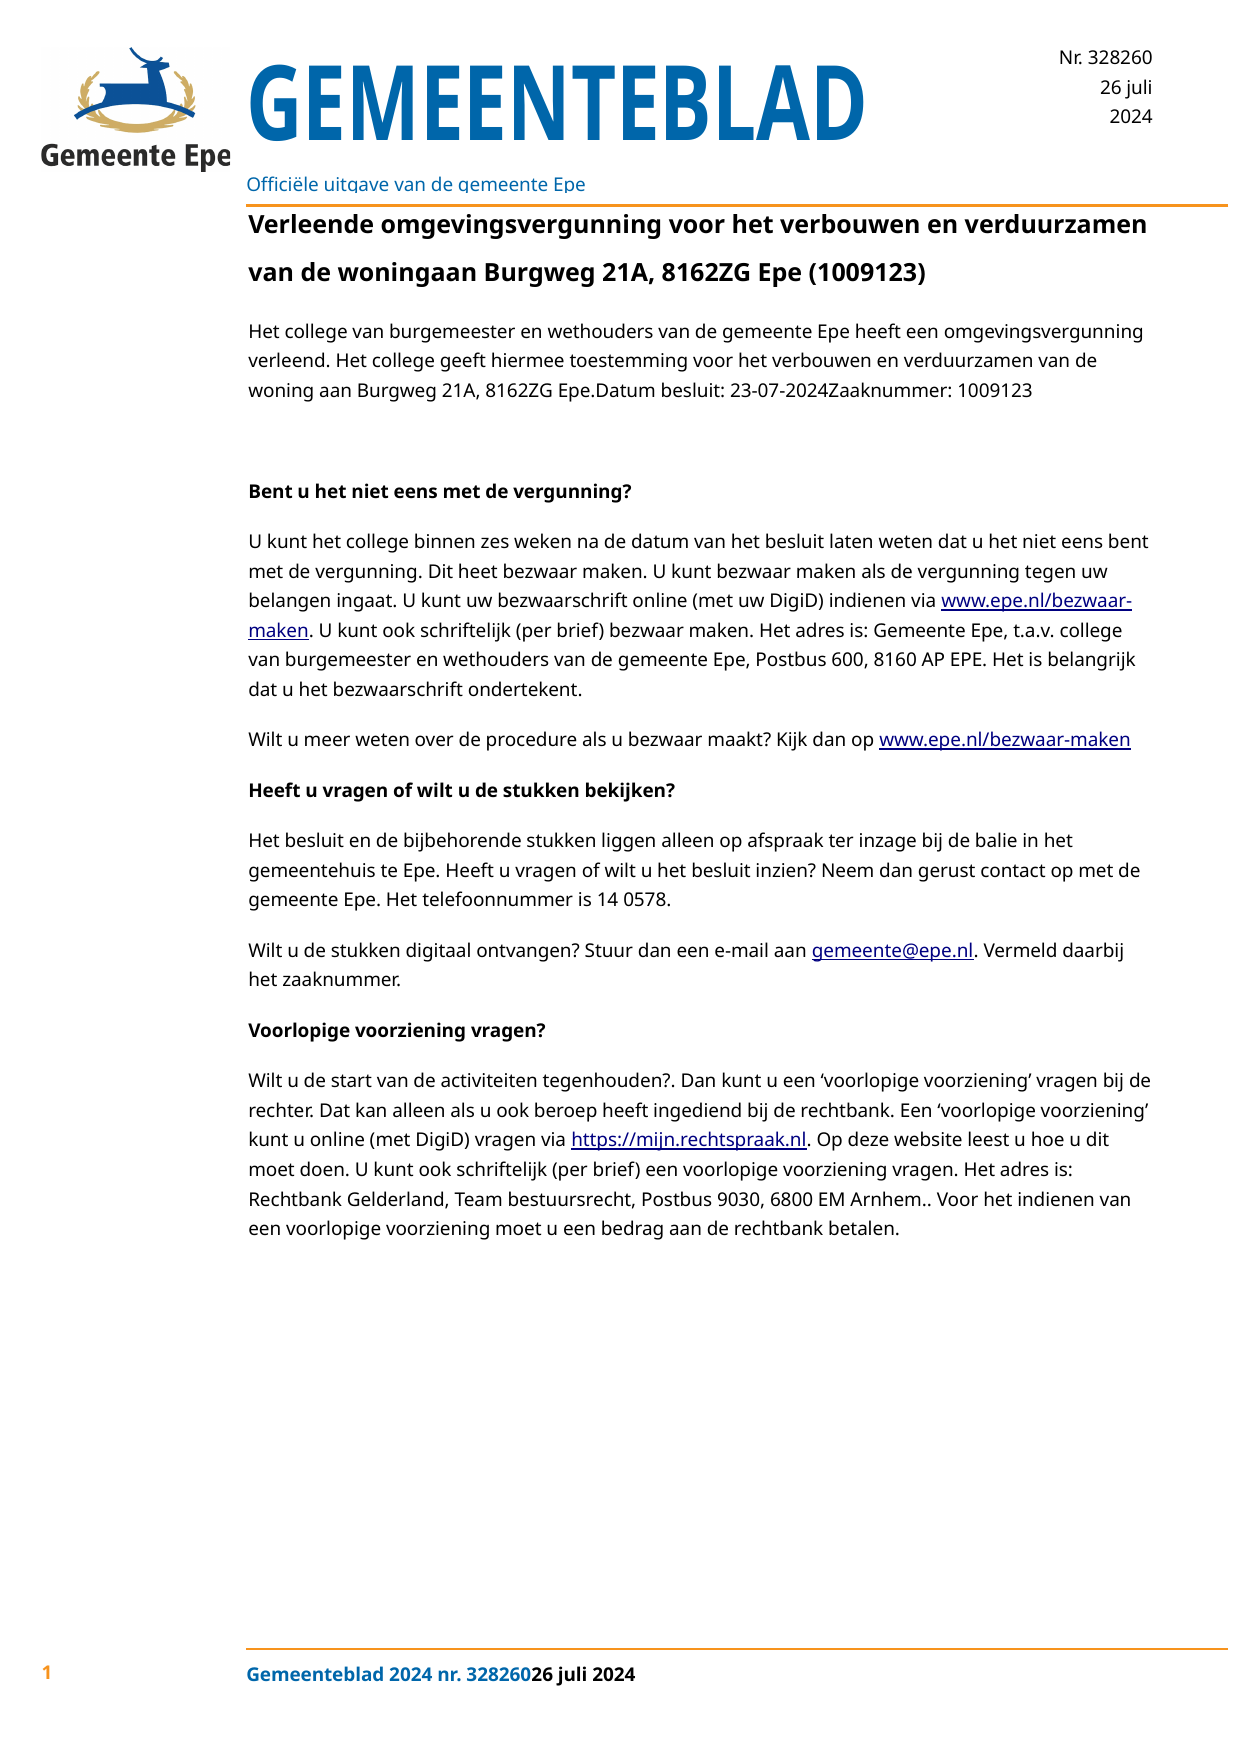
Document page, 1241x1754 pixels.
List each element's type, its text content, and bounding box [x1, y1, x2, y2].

text Bent u het niet eens met de vergunning? [248, 478, 1152, 504]
text Wilt u de start van de activiteiten tegenhouden?. Dan kunt u een ‘voorlopige voorziening’ vragen bij de rechter. Dat kan alleen als u ook beroep heeft ingediend bij de rechtbank. Een ‘voorlopige voorziening’ kunt u online (met DigiD) vragen via https://mijn.rechtspraak.nl. Op deze website leest u hoe u dit moet doen. U kunt ook schriftelijk (per brief) een voorlopige voorziening vragen. Het adres is: Rechtbank Gelderland, Team bestuursrecht, Postbus 9030, 6800 EM Arnhem.. Voor het indienen van een voorlopige voorziening moet u een bedrag aan de rechtbank betalen. [248, 1067, 1152, 1241]
text Wilt u de stukken digitaal ontvangen? Stuur dan een e-mail aan gemeente@epe.nl. Vermeld daarbij het zaaknummer. [248, 937, 1152, 992]
text Het besluit en de bijbehorende stukken liggen alleen op afspraak ter inzage bij de balie in het gemeentehuis te Epe. Heeft u vragen of wilt u het besluit inzien? Neem dan gerust contact op met de gemeente Epe. Het telefoonnummer is 14 0578. [248, 827, 1152, 912]
text Voorlopige voorziening vragen? [248, 1017, 1152, 1043]
text Wilt u meer weten over de procedure als u bezwaar maakt? Kijk dan op www.epe.nl/bezwaar-maken [248, 727, 1152, 752]
text Het college van burgemeester en wethouders van de gemeente Epe heeft een omgevingsvergunning verleend. Het college geeft hiermee toestemming voor het verbouwen en verduurzamen van de woning aan Burgweg 21A, 8162ZG Epe.Datum besluit: 23-07-2024Zaaknummer: 1009123 [248, 318, 1152, 403]
text U kunt het college binnen zes weken na de datum van het besluit laten weten dat u het niet eens bent met de vergunning. Dit heet bezwaar maken. U kunt bezwaar maken als de vergunning tegen uw belangen ingaat. U kunt uw bezwaarschrift online (met uw DigiD) indienen via www.epe.nl/bezwaar-maken. U kunt ook schriftelijk (per brief) bezwaar maken. Het adres is: Gemeente Epe, t.a.v. college van burgemeester en wethouders van de gemeente Epe, Postbus 600, 8160 AP EPE. Het is belangrijk dat u het bezwaarschrift ondertekent. [248, 528, 1152, 702]
text Verleende omgevingsvergunning voor het verbouwen en verduurzamen van de woningaan Burgweg 21A, 8162ZG Epe (1009123) [248, 207, 1152, 288]
text Heeft u vragen of wilt u de stukken bekijken? [248, 777, 1152, 803]
picture [41, 47, 231, 172]
